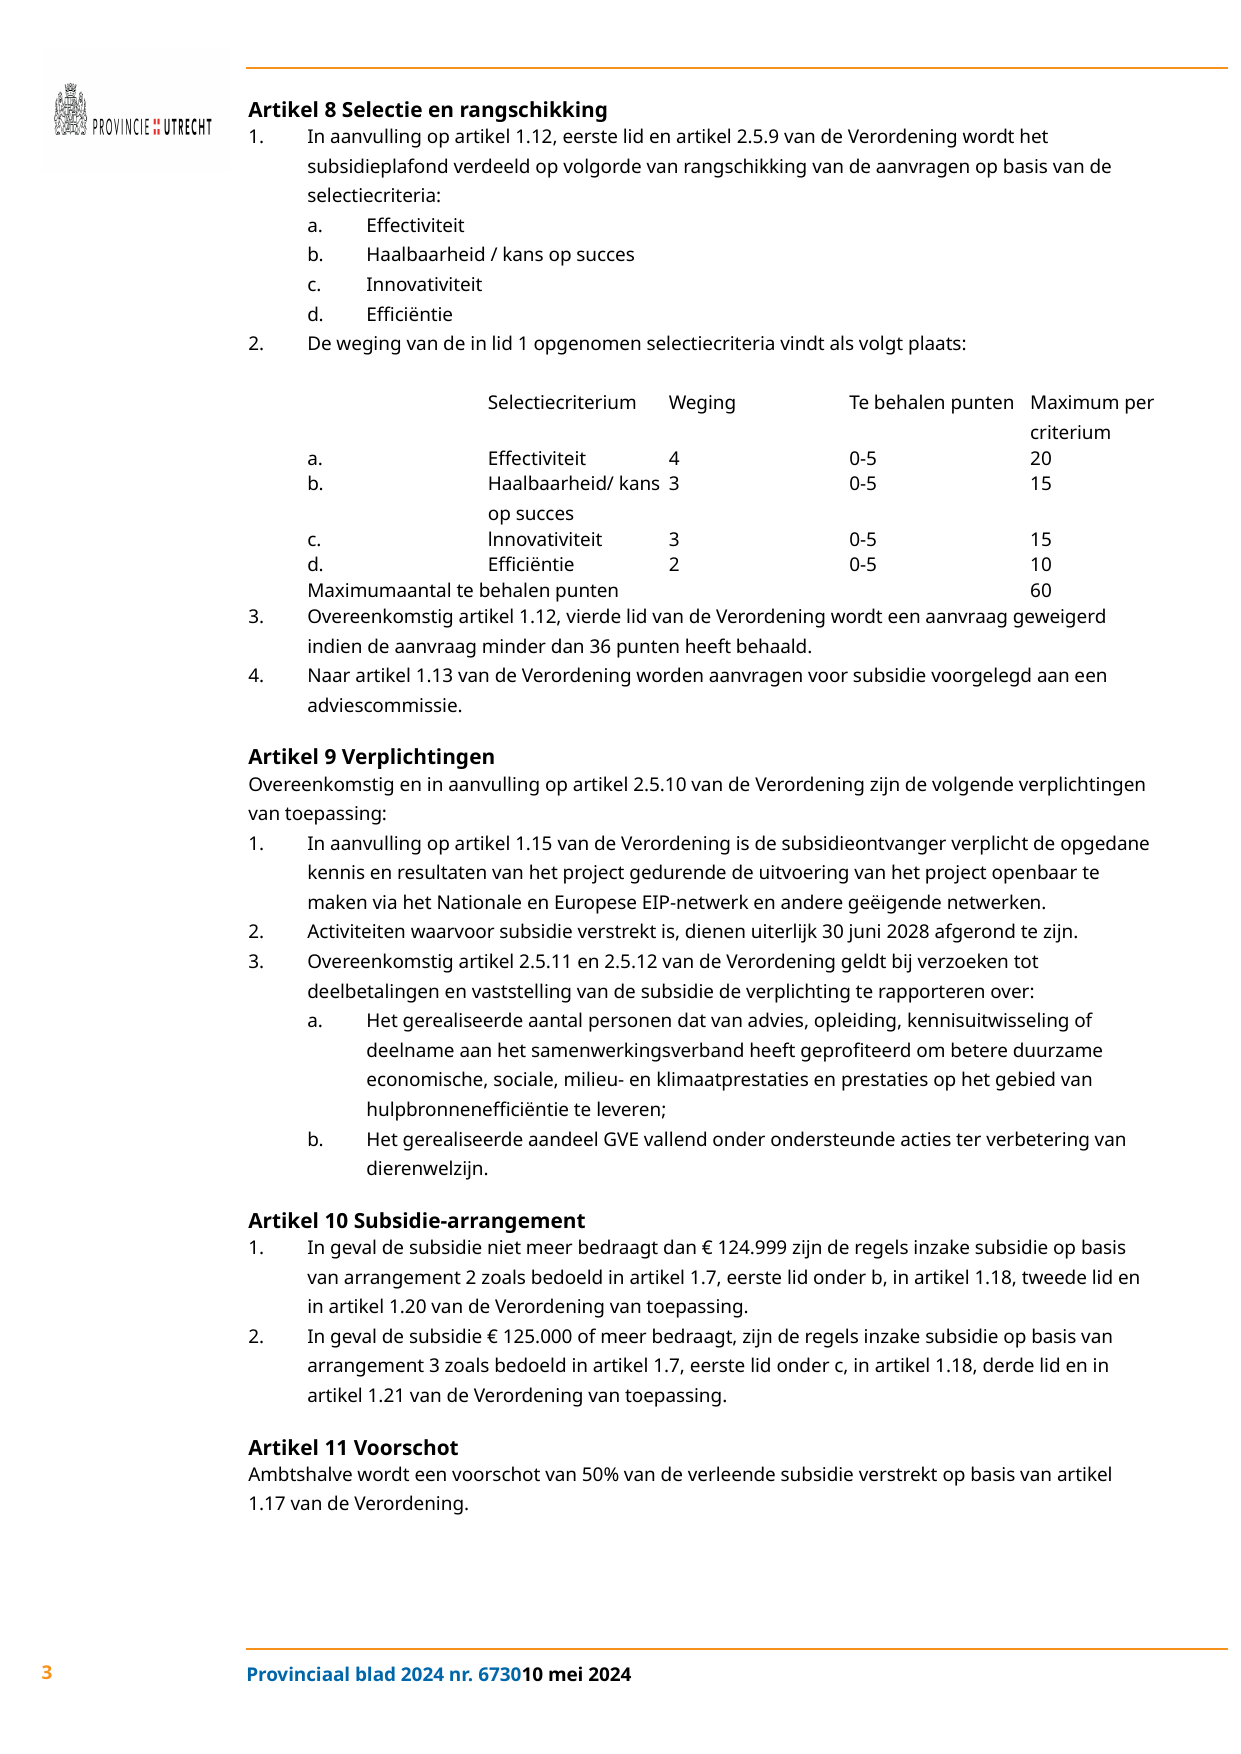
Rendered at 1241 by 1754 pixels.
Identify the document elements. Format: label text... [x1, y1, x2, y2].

table_cell 0-5 [849, 526, 1030, 552]
list Innovativiteit [307, 271, 1152, 297]
table_cell 0-5 [849, 471, 1030, 526]
table_header Weging [669, 390, 849, 445]
list De weging van de in lid 1 opgenomen selectiecriteria vindt als volgt plaats: [248, 330, 1152, 356]
list In geval de subsidie niet meer bedraagt dan € 124.999 zijn de regels inzake subsidie op basis van arrangement 2 zoals bedoeld in artikel 1.7, eerste lid onder b, in artikel 1.18, tweede lid en in artikel 1.20 van de Verordening van toepassing. [248, 1234, 1152, 1319]
table_cell 10 [1030, 552, 1211, 577]
list Effectiviteit [307, 212, 1152, 238]
list Het gerealiseerde aantal personen dat van advies, opleiding, kennisuitwisseling of deelname aan het samenwerkingsverband heeft geprofiteerd om betere duurzame economische, sociale, milieu- en klimaatprestaties en prestaties op het gebied van hulpbronnenefficiëntie te leveren; [307, 1007, 1152, 1122]
list In aanvulling op artikel 1.15 van de Verordening is de subsidieontvanger verplicht de opgedane kennis en resultaten van het project gedurende de uitvoering van het project openbaar te maken via het Nationale en Europese EIP-netwerk en andere geëigende netwerken. [248, 830, 1152, 915]
table_cell Efficiëntie [488, 552, 668, 577]
list Activiteiten waarvoor subsidie verstrekt is, dienen uiterlijk 30 juni 2028 afgerond te zijn. [248, 919, 1152, 944]
list Overeenkomstig artikel 2.5.11 en 2.5.12 van de Verordening geldt bij verzoeken tot deelbetalingen en vaststelling van de subsidie de verplichting te rapporteren over: [248, 948, 1152, 1004]
list Het gerealiseerde aandeel GVE vallend onder ondersteunde acties ter verbetering van dierenwelzijn. [307, 1126, 1152, 1181]
table_cell Maximumaantal te behalen punten [307, 578, 1030, 603]
table_cell Haalbaarheid/ kans op succes [488, 471, 668, 526]
table_cell 0-5 [849, 445, 1030, 471]
table_header Maximum per criterium [1030, 390, 1211, 445]
list Naar artikel 1.13 van de Verordening worden aanvragen voor subsidie voorgelegd aan een adviescommissie. [248, 662, 1152, 718]
table_cell a. [307, 445, 488, 471]
table_header [307, 390, 488, 445]
text Overeenkomstig en in aanvulling op artikel 2.5.10 van de Verordening zijn de volgende verplichtingen van toepassing: [248, 771, 1152, 826]
list Efficiëntie [307, 301, 1152, 326]
table_cell 15 [1030, 471, 1211, 526]
list In aanvulling op artikel 1.12, eerste lid en artikel 2.5.9 van de Verordening wordt het subsidieplafond verdeeld op volgorde van rangschikking van de aanvragen op basis van de selectiecriteria: [248, 123, 1152, 208]
table_cell 0-5 [849, 552, 1030, 577]
text Artikel 8 Selectie en rangschikking [248, 95, 1152, 123]
list In geval de subsidie € 125.000 of meer bedraagt, zijn de regels inzake subsidie op basis van arrangement 3 zoals bedoeld in artikel 1.7, eerste lid onder c, in artikel 1.18, derde lid en in artikel 1.21 van de Verordening van toepassing. [248, 1323, 1152, 1408]
table_cell lnnovativiteit [488, 526, 668, 552]
table_cell 4 [669, 445, 849, 471]
table_cell 15 [1030, 526, 1211, 552]
list Haalbaarheid / kans op succes [307, 242, 1152, 267]
list Overeenkomstig artikel 1.12, vierde lid van de Verordening wordt een aanvraag geweigerd indien de aanvraag minder dan 36 punten heeft behaald. [248, 603, 1152, 658]
table_cell 3 [669, 526, 849, 552]
table_cell d. [307, 552, 488, 577]
table_header Selectiecriterium [488, 390, 668, 445]
table_cell c. [307, 526, 488, 552]
table_cell 3 [669, 471, 849, 526]
table_cell 2 [669, 552, 849, 577]
table_cell 60 [1030, 578, 1211, 603]
text Artikel 9 Verplichtingen [248, 742, 1152, 771]
table_cell Effectiviteit [488, 445, 668, 471]
text Ambtshalve wordt een voorschot van 50% van de verleende subsidie verstrekt op basis van artikel 1.17 van de Verordening. [248, 1461, 1152, 1516]
table_cell 20 [1030, 445, 1211, 471]
text Artikel 10 Subsidie-arrangement [248, 1206, 1152, 1234]
table_header Te behalen punten [849, 390, 1030, 445]
picture [41, 47, 231, 172]
table_cell b. [307, 471, 488, 526]
text Artikel 11 Voorschot [248, 1433, 1152, 1461]
